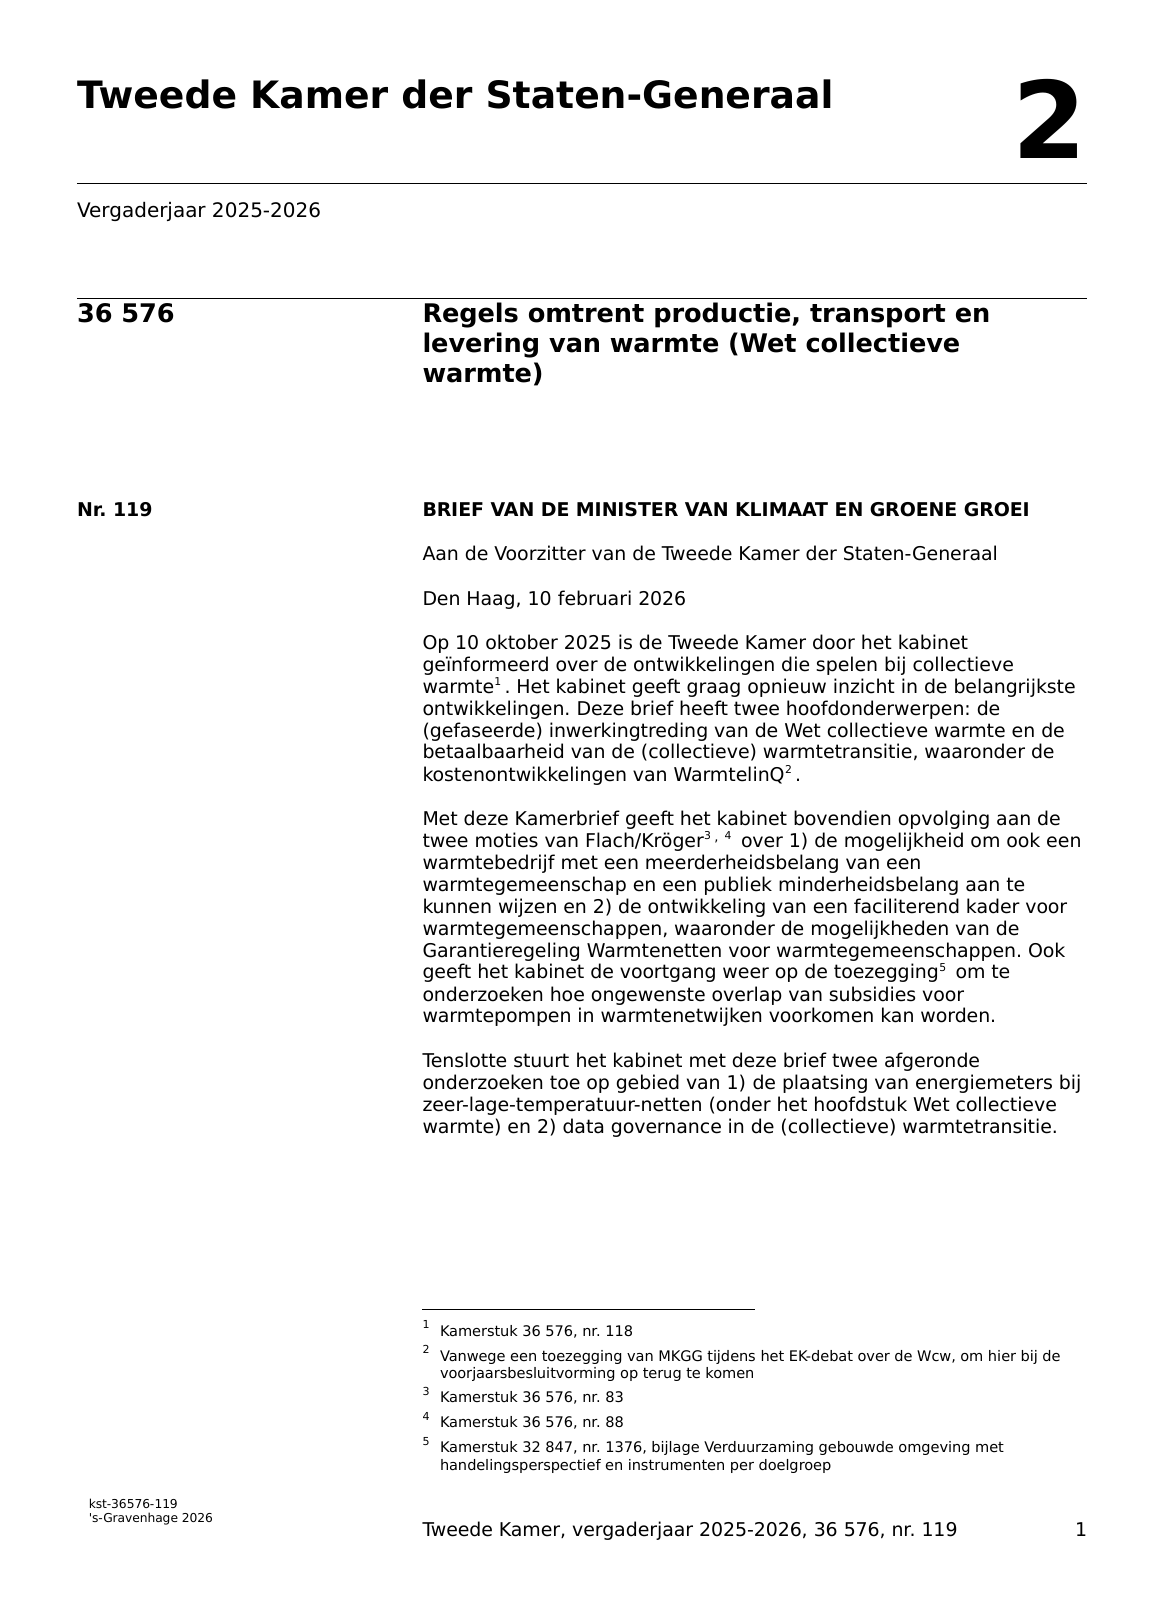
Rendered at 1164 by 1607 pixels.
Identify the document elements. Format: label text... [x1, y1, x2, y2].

text Kamerstuk 32 847, nr. 1376, bijlage Verduurzaming gebouwde omgeving met handelingsperspectief en instrumenten per doelgroep [422, 1435, 1087, 1474]
text Met deze Kamerbrief geeft het kabinet bovendien opvolging aan de twee moties van Flach/Kröger, over 1) de mogelijkheid om ook een warmtebedrijf met een meerderheidsbelang van een warmtegemeenschap en een publiek minderheidsbelang aan te kunnen wijzen en 2) de ontwikkeling van een faciliterend kader voor warmtegemeenschappen, waaronder de mogelijkheden van de Garantieregeling Warmtenetten voor warmtegemeenschappen. Ook geeft het kabinet de voortgang weer op de toezegging om te onderzoeken hoe ongewenste overlap van subsidies voor warmtepompen in warmtenetwijken voorkomen kan worden. [422, 808, 1087, 1027]
text kst-36576-119 [88, 1497, 323, 1511]
text 's-Gravenhage 2026 [88, 1511, 323, 1525]
subtitle Nr. 119 BRIEF VAN DE MINISTER VAN KLIMAAT EN GROENE GROEI [77, 499, 1087, 521]
text Op 10 oktober 2025 is de Tweede Kamer door het kabinet geïnformeerd over de ontwikkelingen die spelen bij collectieve warmte. Het kabinet geeft graag opnieuw inzicht in de belangrijkste ontwikkelingen. Deze brief heeft twee hoofdonderwerpen: de (gefaseerde) inwerkingtreding van de Wet collectieve warmte en de betaalbaarheid van de (collectieve) warmtetransitie, waaronder de kostenontwikkelingen van WarmtelinQ. [422, 632, 1087, 785]
text Tenslotte stuurt het kabinet met deze brief twee afgeronde onderzoeken toe op gebied van 1) de plaatsing van energiemeters bij zeer-lage-temperatuur-netten (onder het hoofdstuk Wet collectieve warmte) en 2) data governance in de (collectieve) warmtetransitie. [422, 1049, 1087, 1137]
table_header 2 [886, 59, 1087, 183]
text Aan de Voorzitter van de Tweede Kamer der Staten-Generaal [422, 543, 1087, 565]
text Vanwege een toezegging van MKGG tijdens het EK-debat over de Wcw, om hier bij de voorjaarsbesluitvorming op terug te komen [422, 1343, 1087, 1382]
table_header Tweede Kamer der Staten-Generaal [77, 59, 886, 183]
text Kamerstuk 36 576, nr. 83 [422, 1385, 1087, 1407]
table_cell Vergaderjaar 2025-2026 [77, 184, 1087, 298]
text Den Haag, 10 februari 2026 [422, 587, 1087, 609]
subtitle 36 576 Regels omtrent productie, transport en levering van warmte (Wet collectieve warmte) [77, 299, 1087, 388]
text Kamerstuk 36 576, nr. 118 [422, 1318, 1087, 1341]
text Kamerstuk 36 576, nr. 88 [422, 1410, 1087, 1432]
